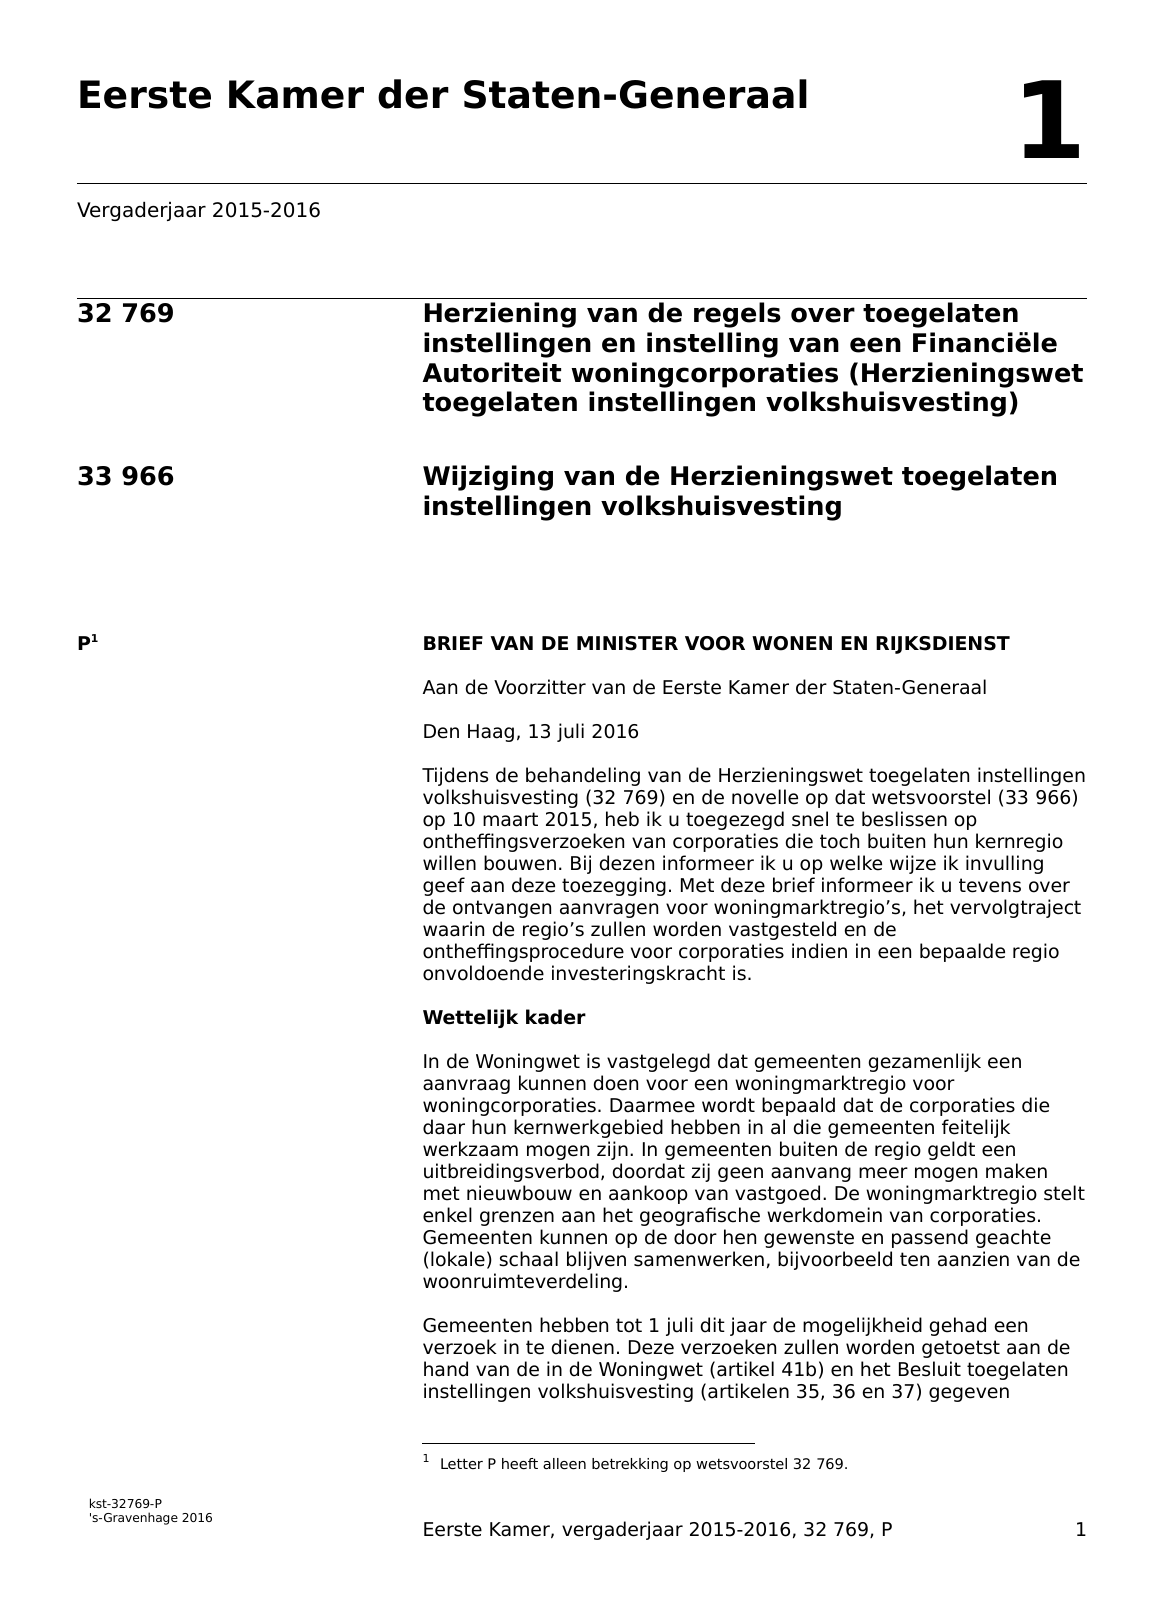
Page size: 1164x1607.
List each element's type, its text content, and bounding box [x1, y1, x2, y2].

subtitle P BRIEF VAN DE MINISTER VOOR WONEN EN RIJKSDIENST [77, 632, 1087, 654]
text In de Woningwet is vastgelegd dat gemeenten gezamenlijk een aanvraag kunnen doen voor een woningmarktregio voor woningcorporaties. Daarmee wordt bepaald dat de corporaties die daar hun kernwerkgebied hebben in al die gemeenten feitelijk werkzaam mogen zijn. In gemeenten buiten de regio geldt een uitbreidingsverbod, doordat zij geen aanvang meer mogen maken met nieuwbouw en aankoop van vastgoed. De woningmarktregio stelt enkel grenzen aan het geografische werkdomein van corporaties. Gemeenten kunnen op de door hen gewenste en passend geachte (lokale) schaal blijven samenwerken, bijvoorbeeld ten aanzien van de woonruimteverdeling. [422, 1051, 1087, 1293]
text Gemeenten hebben tot 1 juli dit jaar de mogelijkheid gehad een verzoek in te dienen. Deze verzoeken zullen worden getoetst aan de hand van de in de Woningwet (artikel 41b) en het Besluit toegelaten instellingen volkshuisvesting (artikelen 35, 36 en 37) gegeven [422, 1315, 1087, 1403]
text Aan de Voorzitter van de Eerste Kamer der Staten-Generaal [422, 677, 1087, 699]
table_header 1 [886, 59, 1087, 183]
table_cell Vergaderjaar 2015-2016 [77, 184, 1087, 298]
text Den Haag, 13 juli 2016 [422, 721, 1087, 743]
text 's-Gravenhage 2016 [88, 1511, 323, 1525]
subtitle 33 966 Wijziging van de Herzieningswet toegelaten instellingen volkshuisvesting [77, 462, 1087, 521]
text kst-32769-P [88, 1497, 323, 1511]
subtitle Wettelijk kader [422, 1007, 1087, 1029]
table_header Eerste Kamer der Staten-Generaal [77, 59, 886, 183]
text Letter P heeft alleen betrekking op wetsvoorstel 32 769. [422, 1452, 1087, 1474]
text Tijdens de behandeling van de Herzieningswet toegelaten instellingen volkshuisvesting (32 769) en de novelle op dat wetsvoorstel (33 966) op 10 maart 2015, heb ik u toegezegd snel te beslissen op ontheffingsverzoeken van corporaties die toch buiten hun kernregio willen bouwen. Bij dezen informeer ik u op welke wijze ik invulling geef aan deze toezegging. Met deze brief informeer ik u tevens over de ontvangen aanvragen voor woningmarktregio’s, het vervolgtraject waarin de regio’s zullen worden vastgesteld en de ontheffingsprocedure voor corporaties indien in een bepaalde regio onvoldoende investeringskracht is. [422, 765, 1087, 985]
subtitle 32 769 Herziening van de regels over toegelaten instellingen en instelling van een Financiële Autoriteit woningcorporaties (Herzieningswet toegelaten instellingen volkshuisvesting) [77, 299, 1087, 418]
